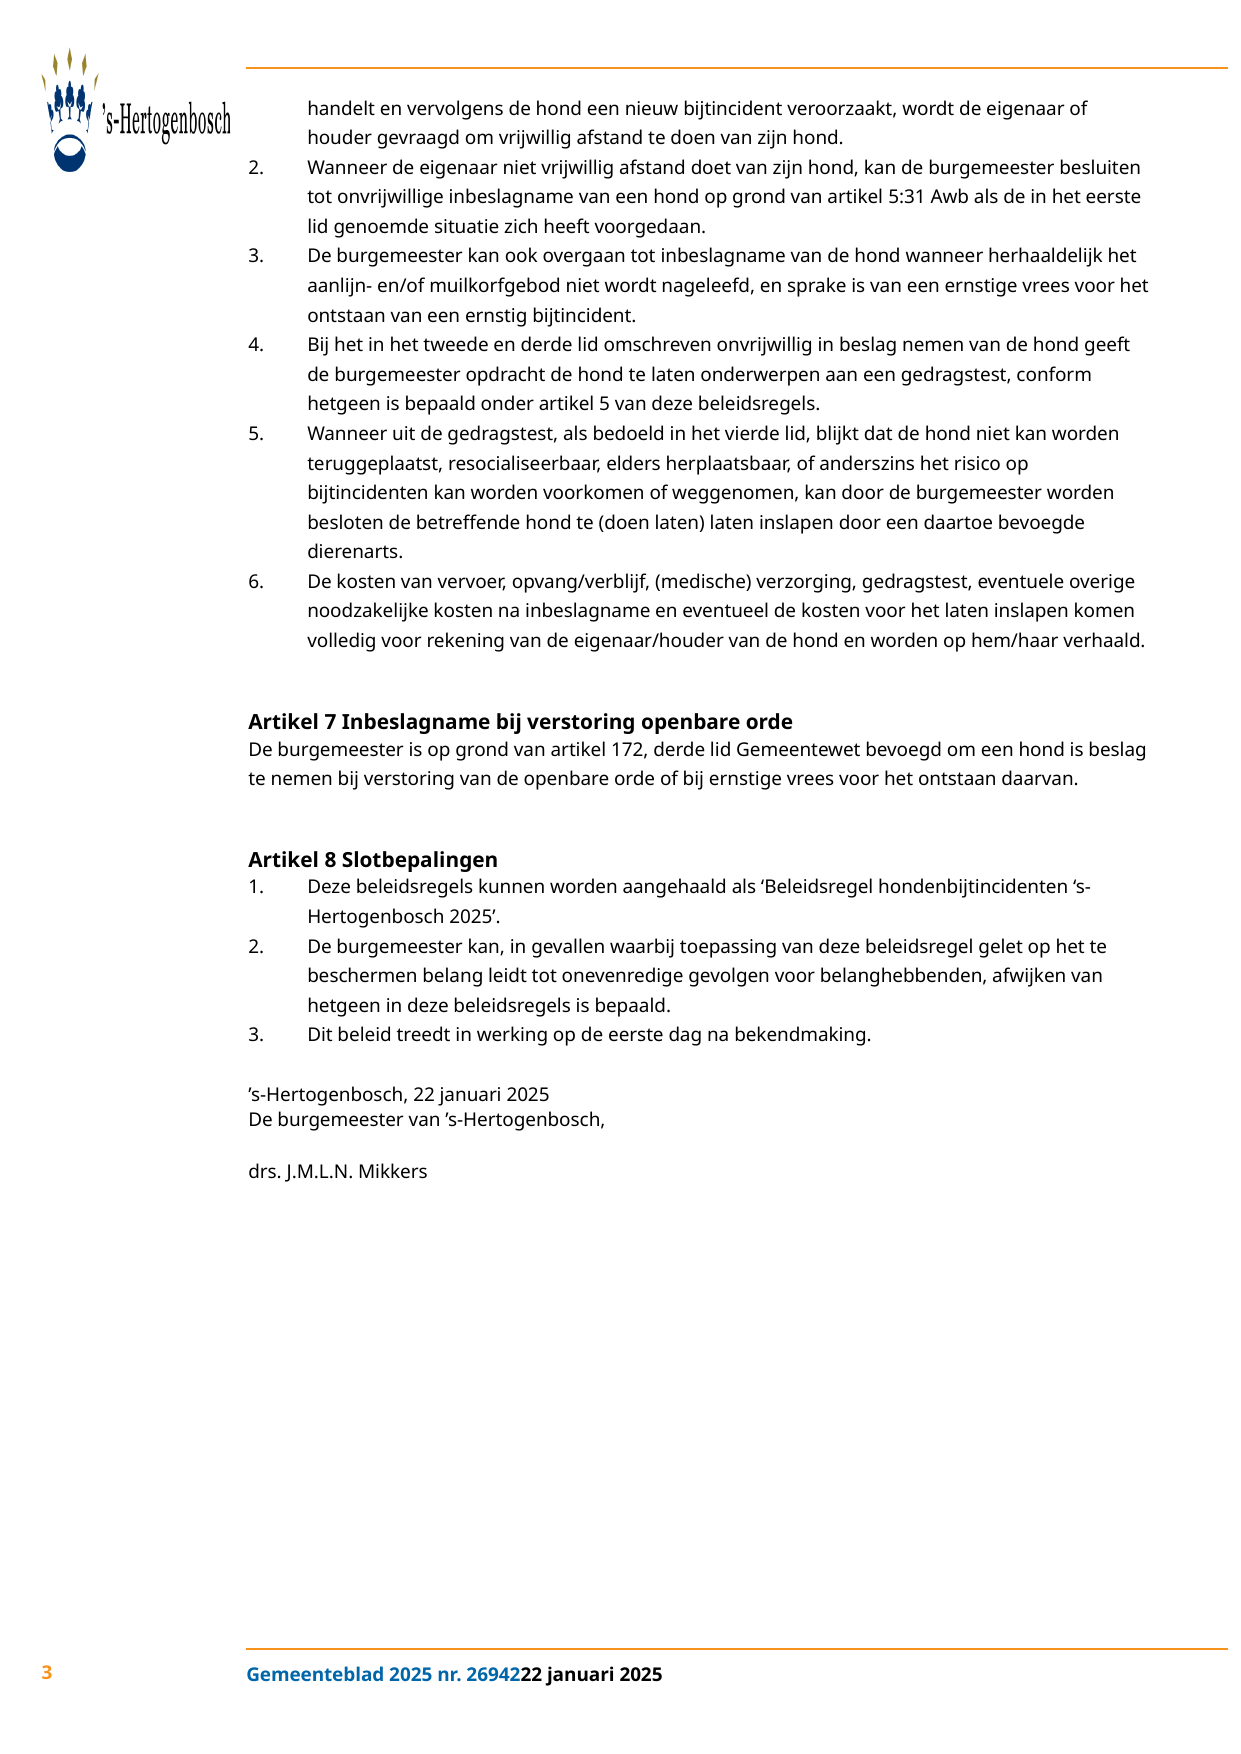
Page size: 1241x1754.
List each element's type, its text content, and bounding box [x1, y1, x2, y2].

list handelt en vervolgens de hond een nieuw bijtincident veroorzaakt, wordt de eigenaar of houder gevraagd om vrijwillig afstand te doen van zijn hond. [248, 95, 1152, 150]
list De burgemeester kan ook overgaan tot inbeslagname van de hond wanneer herhaaldelijk het aanlijn- en/of muilkorfgebod niet wordt nageleefd, en sprake is van een ernstige vrees voor het ontstaan van een ernstig bijtincident. [248, 243, 1152, 328]
text Artikel 7 Inbeslagname bij verstoring openbare orde [248, 707, 1152, 736]
list Dit beleid treedt in werking op de eerste dag na bekendmaking. [248, 1022, 1152, 1047]
list De kosten van vervoer, opvang/verblijf, (medische) verzorging, gedragstest, eventuele overige noodzakelijke kosten na inbeslagname en eventueel de kosten voor het laten inslapen komen volledig voor rekening van de eigenaar/houder van de hond en worden op hem/haar verhaald. [248, 568, 1152, 653]
list Bij het in het tweede en derde lid omschreven onvrijwillig in beslag nemen van de hond geeft de burgemeester opdracht de hond te laten onderwerpen aan een gedragstest, conform hetgeen is bepaald onder artikel 5 van deze beleidsregels. [248, 331, 1152, 416]
text De burgemeester is op grond van artikel 172, derde lid Gemeentewet bevoegd om een hond is beslag te nemen bij verstoring van de openbare orde of bij ernstige vrees voor het ontstaan daarvan. [248, 736, 1152, 791]
list Wanneer uit de gedragstest, als bedoeld in het vierde lid, blijkt dat de hond niet kan worden teruggeplaatst, resocialiseerbaar, elders herplaatsbaar, of anderszins het risico op bijtincidenten kan worden voorkomen of weggenomen, kan door de burgemeester worden besloten de betreffende hond te (doen laten) laten inslapen door een daartoe bevoegde dierenarts. [248, 420, 1152, 564]
text drs. J.M.L.N. Mikkers [248, 1158, 1152, 1184]
text De burgemeester van ’s-Hertogenbosch, [248, 1107, 1152, 1132]
picture [41, 47, 231, 172]
list Deze beleidsregels kunnen worden aangehaald als ‘Beleidsregel hondenbijtincidenten ‘s-Hertogenbosch 2025’. [248, 874, 1152, 929]
text ’s-Hertogenbosch, 22 januari 2025 [248, 1081, 1152, 1107]
list De burgemeester kan, in gevallen waarbij toepassing van deze beleidsregel gelet op het te beschermen belang leidt tot onevenredige gevolgen voor belanghebbenden, afwijken van hetgeen in deze beleidsregels is bepaald. [248, 933, 1152, 1018]
text Artikel 8 Slotbepalingen [248, 845, 1152, 874]
list Wanneer de eigenaar niet vrijwillig afstand doet van zijn hond, kan de burgemeester besluiten tot onvrijwillige inbeslagname van een hond op grond van artikel 5:31 Awb als de in het eerste lid genoemde situatie zich heeft voorgedaan. [248, 154, 1152, 239]
